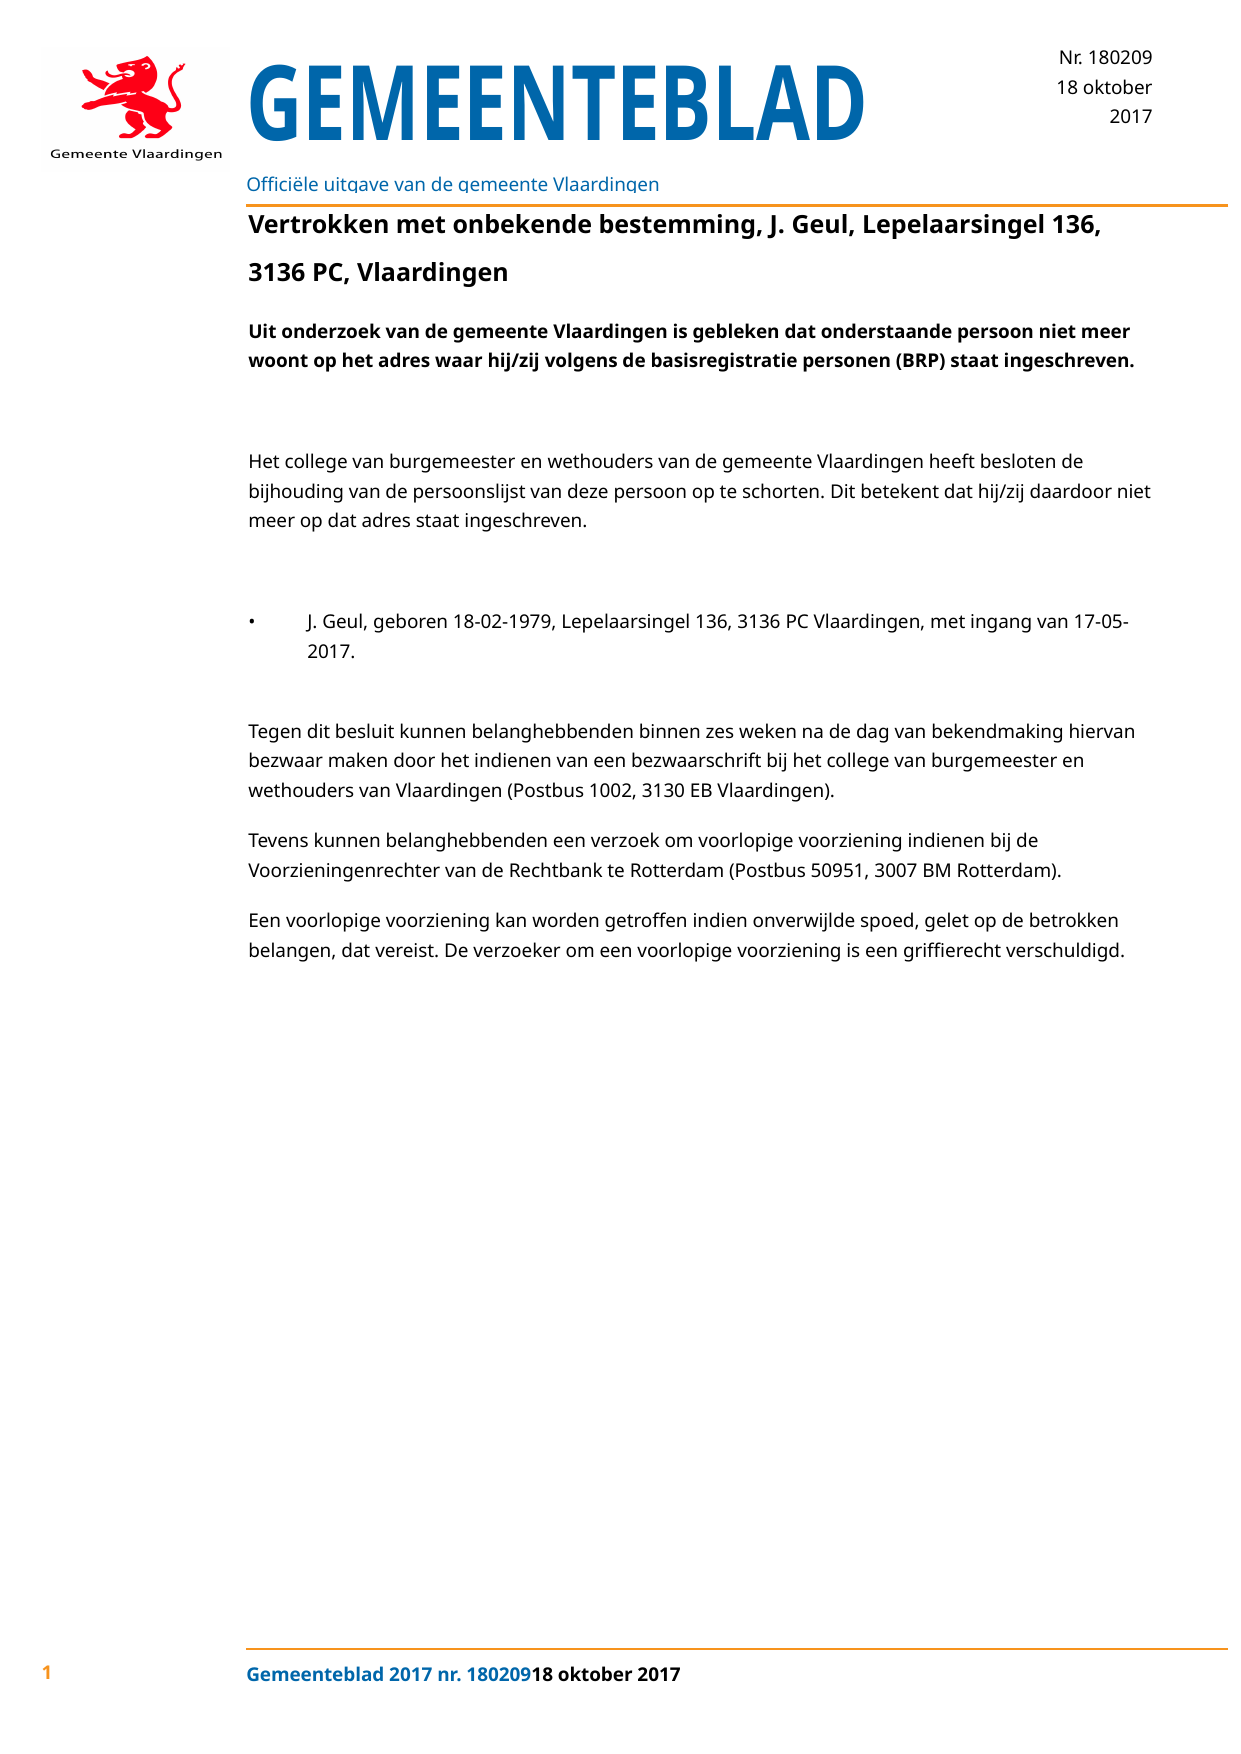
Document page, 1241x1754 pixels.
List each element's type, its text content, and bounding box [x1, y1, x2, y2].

text Tegen dit besluit kunnen belanghebbenden binnen zes weken na de dag van bekendmaking hiervan bezwaar maken door het indienen van een bezwaarschrift bij het college van burgemeester en wethouders van Vlaardingen (Postbus 1002, 3130 EB Vlaardingen). [248, 718, 1152, 803]
text Vertrokken met onbekende bestemming, J. Geul, Lepelaarsingel 136, 3136 PC, Vlaardingen [248, 207, 1152, 288]
text Een voorlopige voorziening kan worden getroffen indien onverwijlde spoed, gelet op de betrokken belangen, dat vereist. De verzoeker om een voorlopige voorziening is een griffierecht verschuldigd. [248, 907, 1152, 963]
text Het college van burgemeester en wethouders van de gemeente Vlaardingen heeft besloten de bijhouding van de persoonslijst van deze persoon op te schorten. Dit betekent dat hij/zij daardoor niet meer op dat adres staat ingeschreven. [248, 448, 1152, 533]
text Uit onderzoek van de gemeente Vlaardingen is gebleken dat onderstaande persoon niet meer woont op het adres waar hij/zij volgens de basisregistratie personen (BRP) staat ingeschreven. [248, 318, 1152, 373]
list J. Geul, geboren 18-02-1979, Lepelaarsingel 136, 3136 PC Vlaardingen, met ingang van 17-05-2017. [248, 608, 1152, 664]
text Tevens kunnen belanghebbenden een verzoek om voorlopige voorziening indienen bij de Voorzieningenrechter van de Rechtbank te Rotterdam (Postbus 50951, 3007 BM Rotterdam). [248, 827, 1152, 883]
picture [41, 47, 231, 172]
